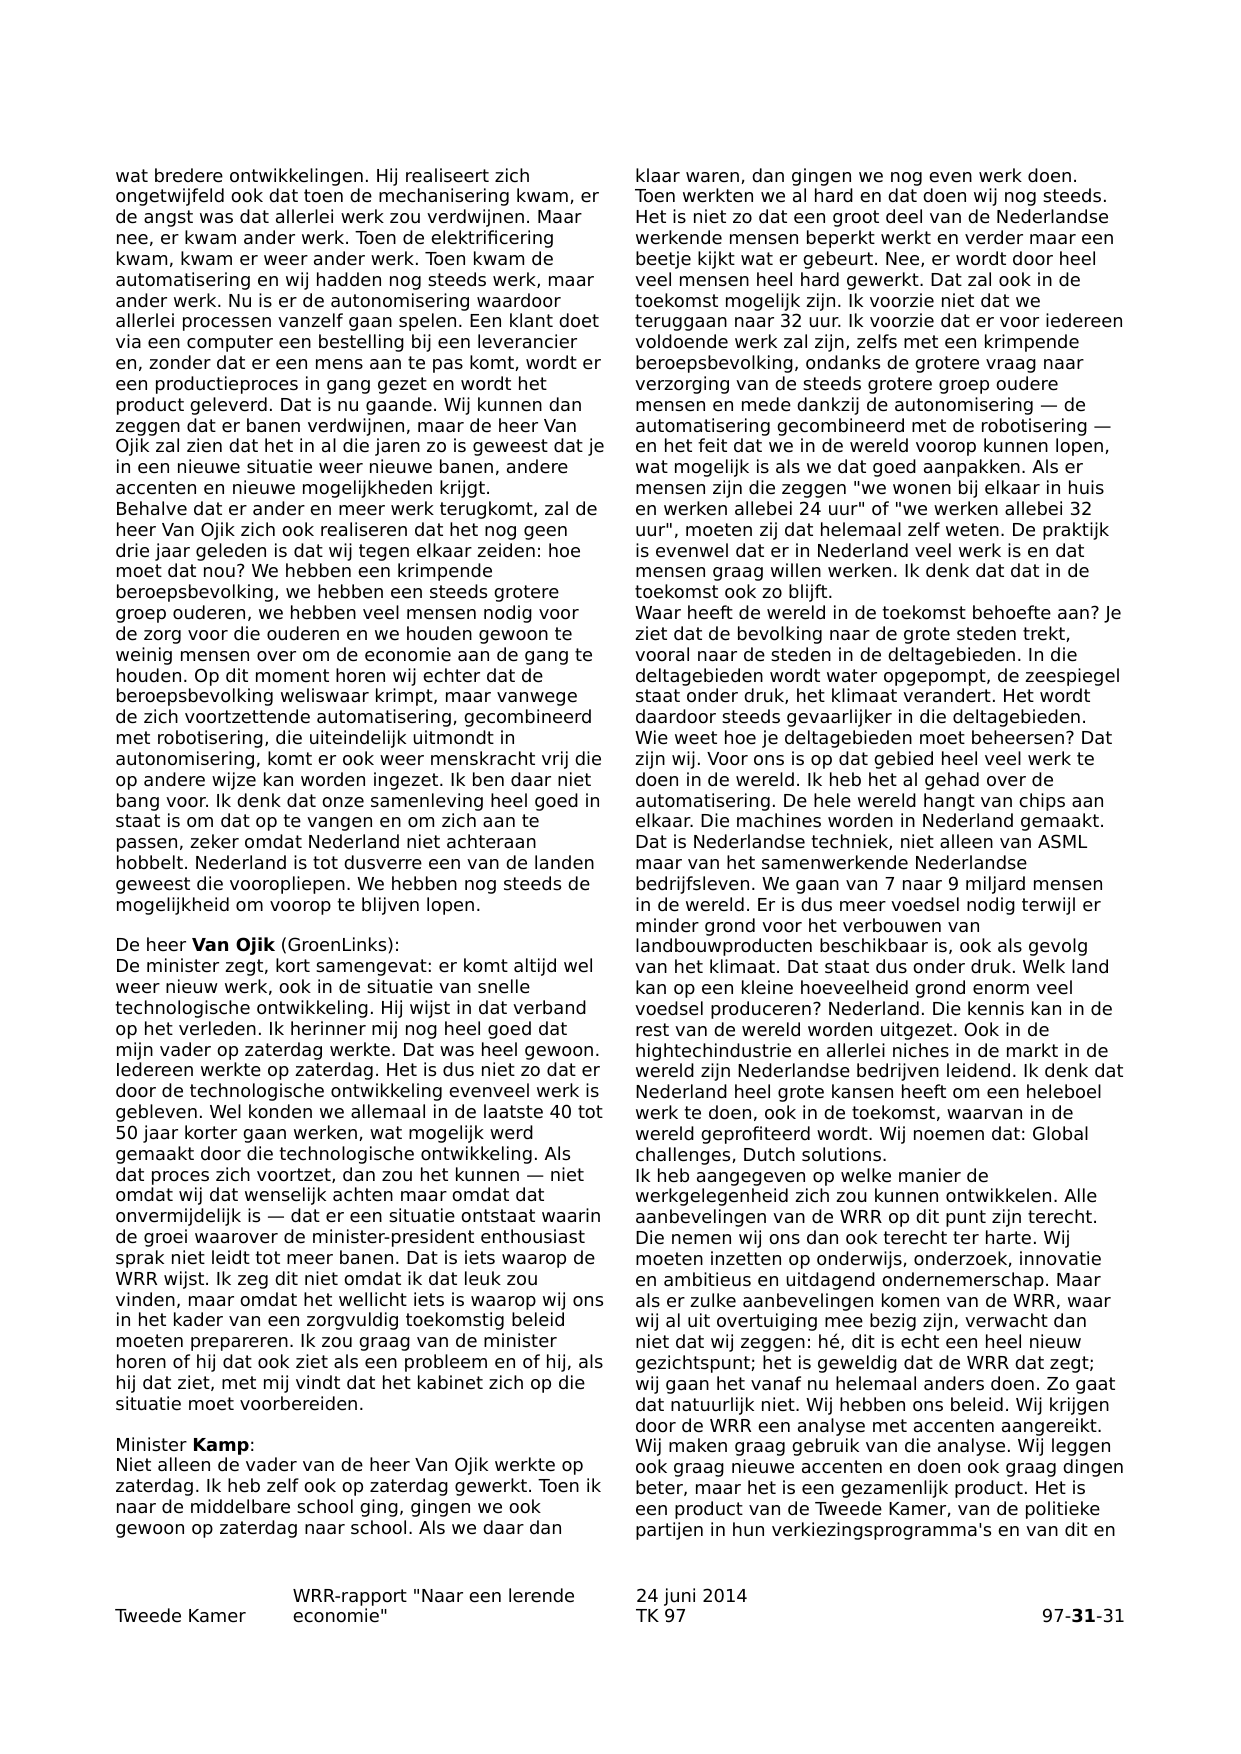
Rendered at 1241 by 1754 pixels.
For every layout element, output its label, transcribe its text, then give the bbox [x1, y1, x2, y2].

text klaar waren, dan gingen we nog even werk doen. Toen werkten we al hard en dat doen wij nog steeds. Het is niet zo dat een groot deel van de Nederlandse werkende mensen beperkt werkt en verder maar een beetje kijkt wat er gebeurt. Nee, er wordt door heel veel mensen heel hard gewerkt. Dat zal ook in de toekomst mogelijk zijn. Ik voorzie niet dat we teruggaan naar 32 uur. Ik voorzie dat er voor iedereen voldoende werk zal zijn, zelfs met een krimpende beroepsbevolking, ondanks de grotere vraag naar verzorging van de steeds grotere groep oudere mensen en mede dankzij de autonomisering — de automatisering gecombineerd met de robotisering — en het feit dat we in de wereld voorop kunnen lopen, wat mogelijk is als we dat goed aanpakken. Als er mensen zijn die zeggen "we wonen bij elkaar in huis en werken allebei 24 uur" of "we werken allebei 32 uur", moeten zij dat helemaal zelf weten. De praktijk is evenwel dat er in Nederland veel werk is en dat mensen graag willen werken. Ik denk dat dat in de toekomst ook zo blijft. [635, 165, 1125, 603]
text Minister Kamp: [115, 1434, 605, 1455]
text De heer Van Ojik (GroenLinks): [115, 935, 605, 956]
text Niet alleen de vader van de heer Van Ojik werkte op zaterdag. Ik heb zelf ook op zaterdag gewerkt. Toen ik naar de middelbare school ging, gingen we ook gewoon op zaterdag naar school. Als we daar dan [115, 1455, 605, 1538]
text Behalve dat er ander en meer werk terugkomt, zal de heer Van Ojik zich ook realiseren dat het nog geen drie jaar geleden is dat wij tegen elkaar zeiden: hoe moet dat nou? We hebben een krimpende beroepsbevolking, we hebben een steeds grotere groep ouderen, we hebben veel mensen nodig voor de zorg voor die ouderen en we houden gewoon te weinig mensen over om de economie aan de gang te houden. Op dit moment horen wij echter dat de beroepsbevolking weliswaar krimpt, maar vanwege de zich voortzettende automatisering, gecombineerd met robotisering, die uiteindelijk uitmondt in autonomisering, komt er ook weer menskracht vrij die op andere wijze kan worden ingezet. Ik ben daar niet bang voor. Ik denk dat onze samenleving heel goed in staat is om dat op te vangen en om zich aan te passen, zeker omdat Nederland niet achteraan hobbelt. Nederland is tot dusverre een van de landen geweest die vooropliepen. We hebben nog steeds de mogelijkheid om voorop te blijven lopen. [115, 499, 605, 915]
text Ik heb aangegeven op welke manier de werkgelegenheid zich zou kunnen ontwikkelen. Alle aanbevelingen van de WRR op dit punt zijn terecht. Die nemen wij ons dan ook terecht ter harte. Wij moeten inzetten op onderwijs, onderzoek, innovatie en ambitieus en uitdagend ondernemerschap. Maar als er zulke aanbevelingen komen van de WRR, waar wij al uit overtuiging mee bezig zijn, verwacht dan niet dat wij zeggen: hé, dit is echt een heel nieuw gezichtspunt; het is geweldig dat de WRR dat zegt; wij gaan het vanaf nu helemaal anders doen. Zo gaat dat natuurlijk niet. Wij hebben ons beleid. Wij krijgen door de WRR een analyse met accenten aangereikt. Wij maken graag gebruik van die analyse. Wij leggen ook graag nieuwe accenten en doen ook graag dingen beter, maar het is een gezamenlijk product. Het is een product van de Tweede Kamer, van de politieke partijen in hun verkiezingsprogramma's en van dit en [635, 1165, 1125, 1540]
text wat bredere ontwikkelingen. Hij realiseert zich ongetwijfeld ook dat toen de mechanisering kwam, er de angst was dat allerlei werk zou verdwijnen. Maar nee, er kwam ander werk. Toen de elektrificering kwam, kwam er weer ander werk. Toen kwam de automatisering en wij hadden nog steeds werk, maar ander werk. Nu is er de autonomisering waardoor allerlei processen vanzelf gaan spelen. Een klant doet via een computer een bestelling bij een leverancier en, zonder dat er een mens aan te pas komt, wordt er een productieproces in gang gezet en wordt het product geleverd. Dat is nu gaande. Wij kunnen dan zeggen dat er banen verdwijnen, maar de heer Van Ojik zal zien dat het in al die jaren zo is geweest dat je in een nieuwe situatie weer nieuwe banen, andere accenten en nieuwe mogelijkheden krijgt. [115, 165, 605, 499]
text De minister zegt, kort samengevat: er komt altijd wel weer nieuw werk, ook in de situatie van snelle technologische ontwikkeling. Hij wijst in dat verband op het verleden. Ik herinner mij nog heel goed dat mijn vader op zaterdag werkte. Dat was heel gewoon. Iedereen werkte op zaterdag. Het is dus niet zo dat er door de technologische ontwikkeling evenveel werk is gebleven. Wel konden we allemaal in de laatste 40 tot 50 jaar korter gaan werken, wat mogelijk werd gemaakt door die technologische ontwikkeling. Als dat proces zich voortzet, dan zou het kunnen — niet omdat wij dat wenselijk achten maar omdat dat onvermijdelijk is — dat er een situatie ontstaat waarin de groei waarover de minister-president enthousiast sprak niet leidt tot meer banen. Dat is iets waarop de WRR wijst. Ik zeg dit niet omdat ik dat leuk zou vinden, maar omdat het wellicht iets is waarop wij ons in het kader van een zorgvuldig toekomstig beleid moeten prepareren. Ik zou graag van de minister horen of hij dat ook ziet als een probleem en of hij, als hij dat ziet, met mij vindt dat het kabinet zich op die situatie moet voorbereiden. [115, 956, 605, 1414]
text Waar heeft de wereld in de toekomst behoefte aan? Je ziet dat de bevolking naar de grote steden trekt, vooral naar de steden in de deltagebieden. In die deltagebieden wordt water opgepompt, de zeespiegel staat onder druk, het klimaat verandert. Het wordt daardoor steeds gevaarlijker in die deltagebieden. Wie weet hoe je deltagebieden moet beheersen? Dat zijn wij. Voor ons is op dat gebied heel veel werk te doen in de wereld. Ik heb het al gehad over de automatisering. De hele wereld hangt van chips aan elkaar. Die machines worden in Nederland gemaakt. Dat is Nederlandse techniek, niet alleen van ASML maar van het samenwerkende Nederlandse bedrijfsleven. We gaan van 7 naar 9 miljard mensen in de wereld. Er is dus meer voedsel nodig terwijl er minder grond voor het verbouwen van landbouwproducten beschikbaar is, ook als gevolg van het klimaat. Dat staat dus onder druk. Welk land kan op een kleine hoeveelheid grond enorm veel voedsel produceren? Nederland. Die kennis kan in de rest van de wereld worden uitgezet. Ook in de hightechindustrie en allerlei niches in de markt in de wereld zijn Nederlandse bedrijven leidend. Ik denk dat Nederland heel grote kansen heeft om een heleboel werk te doen, ook in de toekomst, waarvan in de wereld geprofiteerd wordt. Wij noemen dat: Global challenges, Dutch solutions. [635, 603, 1125, 1165]
